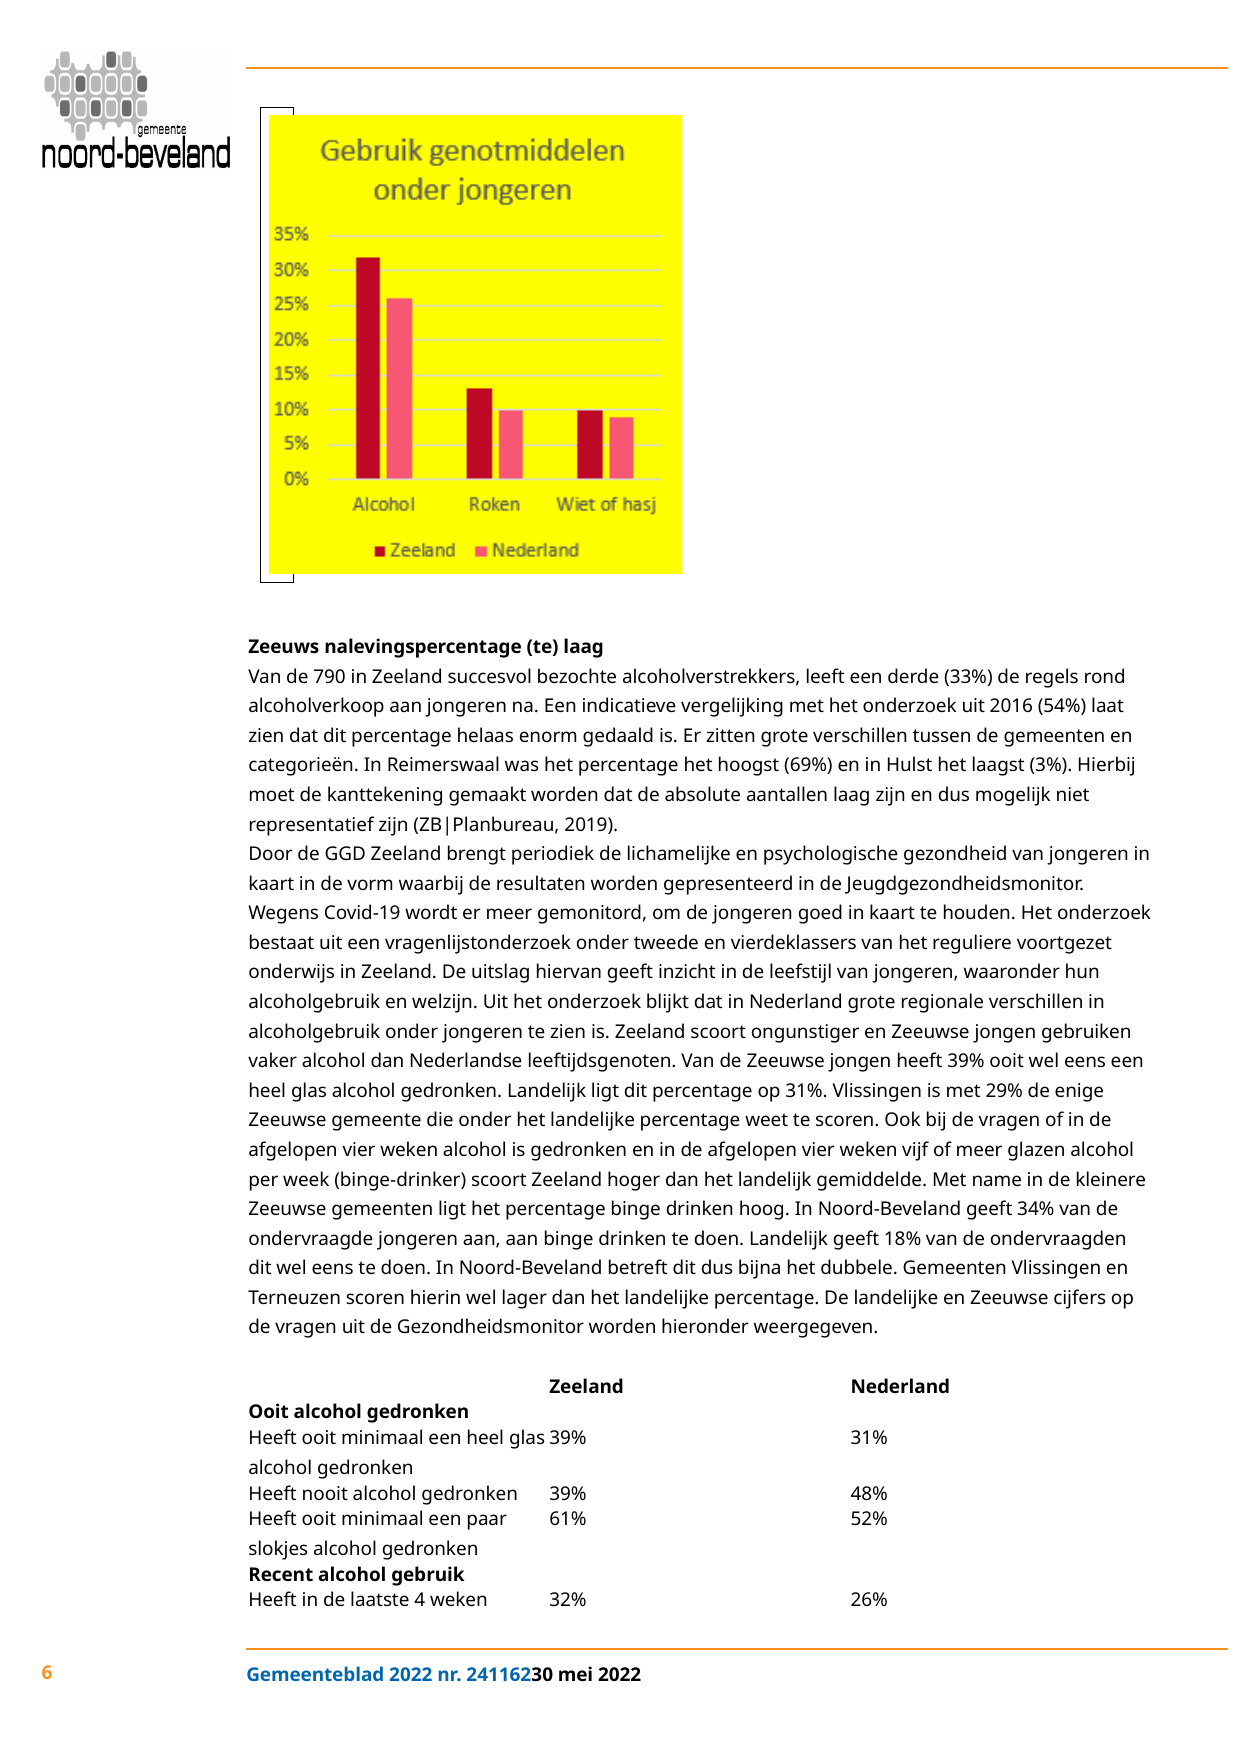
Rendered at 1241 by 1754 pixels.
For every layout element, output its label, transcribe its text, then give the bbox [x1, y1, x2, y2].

picture [41, 47, 231, 172]
table_cell 31% [850, 1424, 1152, 1480]
table_cell 26% [850, 1586, 1152, 1612]
table_header Nederland [850, 1373, 1152, 1399]
table_cell [549, 1561, 850, 1586]
text Van de 790 in Zeeland succesvol bezochte alcoholverstrekkers, leeft een derde (33%) de regels rond alcoholverkoop aan jongeren na. Een indicatieve vergelijking met het onderzoek uit 2016 (54%) laat zien dat dit percentage helaas enorm gedaald is. Er zitten grote verschillen tussen de gemeenten en categorieën. In Reimerswaal was het percentage het hoogst (69%) en in Hulst het laagst (3%). Hierbij moet de kanttekening gemaakt worden dat de absolute aantallen laag zijn en dus mogelijk niet representatief zijn (ZB|Planbureau, 2019). [248, 663, 1152, 836]
table_cell 39% [549, 1480, 850, 1505]
table_cell 39% [549, 1424, 850, 1480]
table_cell Heeft in de laatste 4 weken [248, 1586, 549, 1612]
table_header [248, 1373, 549, 1399]
table_cell [850, 1399, 1152, 1424]
table_header Zeeland [549, 1373, 850, 1399]
table_cell 52% [850, 1505, 1152, 1561]
table_cell 32% [549, 1586, 850, 1612]
table_cell Heeft ooit minimaal een paar slokjes alcohol gedronken [248, 1505, 549, 1561]
table_cell Heeft nooit alcohol gedronken [248, 1480, 549, 1505]
table_cell 61% [549, 1505, 850, 1561]
table_cell 48% [850, 1480, 1152, 1505]
table_cell Ooit alcohol gedronken [248, 1399, 549, 1424]
text Zeeuws nalevingspercentage (te) laag [248, 633, 1152, 659]
table_cell [850, 1561, 1152, 1586]
table_cell Heeft ooit minimaal een heel glas alcohol gedronken [248, 1424, 549, 1480]
text Door de GGD Zeeland brengt periodiek de lichamelijke en psychologische gezondheid van jongeren in kaart in de vorm waarbij de resultaten worden gepresenteerd in de Jeugdgezondheidsmonitor. Wegens Covid-19 wordt er meer gemonitord, om de jongeren goed in kaart te houden. Het onderzoek bestaat uit een vragenlijstonderzoek onder tweede en vierdeklassers van het reguliere voortgezet onderwijs in Zeeland. De uitslag hiervan geeft inzicht in de leefstijl van jongeren, waaronder hun alcoholgebruik en welzijn. Uit het onderzoek blijkt dat in Nederland grote regionale verschillen in alcoholgebruik onder jongeren te zien is. Zeeland scoort ongunstiger en Zeeuwse jongen gebruiken vaker alcohol dan Nederlandse leeftijdsgenoten. Van de Zeeuwse jongen heeft 39% ooit wel eens een heel glas alcohol gedronken. Landelijk ligt dit percentage op 31%. Vlissingen is met 29% de enige Zeeuwse gemeente die onder het landelijke percentage weet te scoren. Ook bij de vragen of in de afgelopen vier weken alcohol is gedronken en in de afgelopen vier weken vijf of meer glazen alcohol per week (binge-drinker) scoort Zeeland hoger dan het landelijk gemiddelde. Met name in de kleinere Zeeuwse gemeenten ligt het percentage binge drinken hoog. In Noord-Beveland geeft 34% van de ondervraagde jongeren aan, aan binge drinken te doen. Landelijk geeft 18% van de ondervraagden dit wel eens te doen. In Noord-Beveland betreft dit dus bijna het dubbele. Gemeenten Vlissingen en Terneuzen scoren hierin wel lager dan het landelijke percentage. De landelijke en Zeeuwse cijfers op de vragen uit de Gezondheidsmonitor worden hieronder weergegeven. [248, 840, 1152, 1339]
table_cell [549, 1399, 850, 1424]
picture [268, 115, 683, 574]
table_cell Recent alcohol gebruik [248, 1561, 549, 1586]
